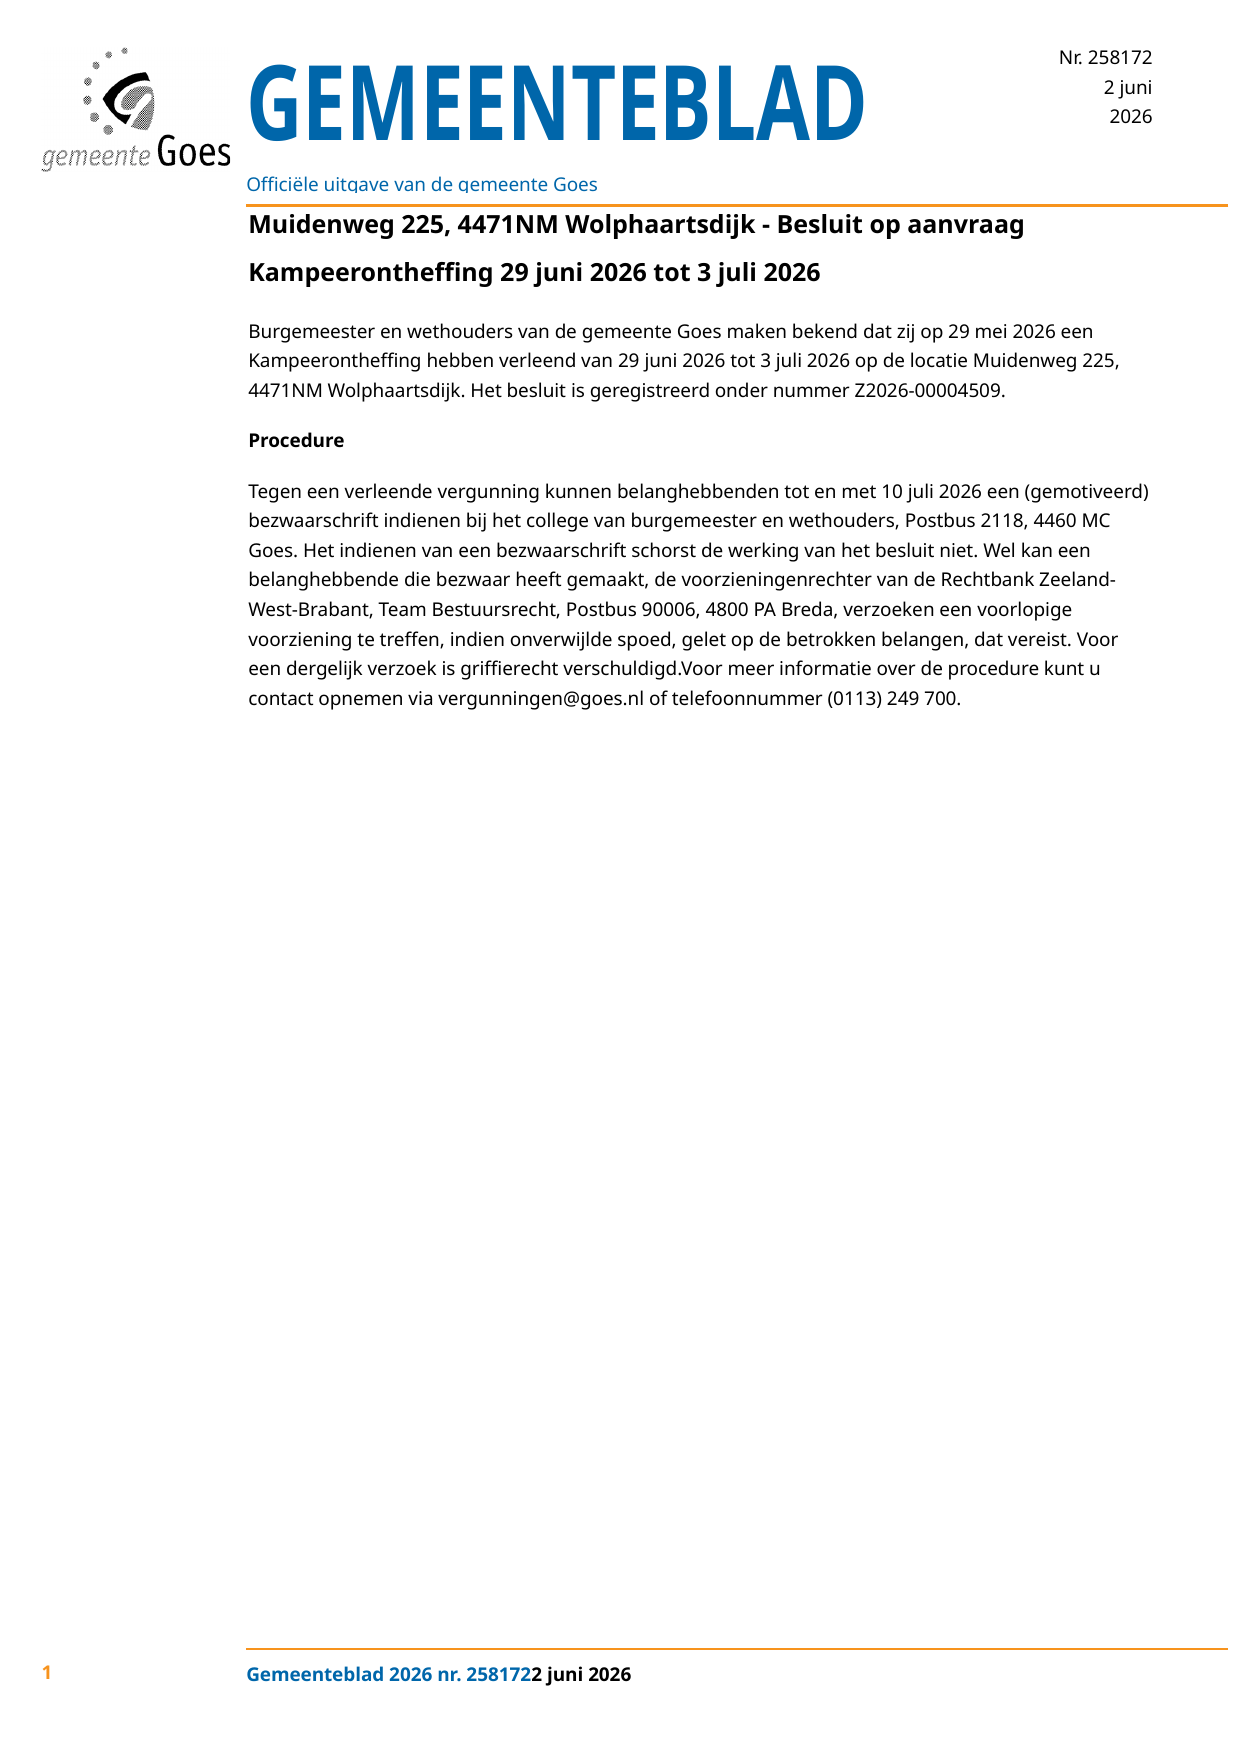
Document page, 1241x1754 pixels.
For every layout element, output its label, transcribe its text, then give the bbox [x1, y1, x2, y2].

text Muidenweg 225, 4471NM Wolphaartsdijk - Besluit op aanvraag Kampeerontheffing 29 juni 2026 tot 3 juli 2026 [248, 207, 1152, 288]
picture [41, 47, 231, 172]
text Procedure [248, 427, 1152, 453]
text Tegen een verleende vergunning kunnen belanghebbenden tot en met 10 juli 2026 een (gemotiveerd) bezwaarschrift indienen bij het college van burgemeester en wethouders, Postbus 2118, 4460 MC Goes. Het indienen van een bezwaarschrift schorst de werking van het besluit niet. Wel kan een belanghebbende die bezwaar heeft gemaakt, de voorzieningenrechter van de Rechtbank Zeeland-West-Brabant, Team Bestuursrecht, Postbus 90006, 4800 PA Breda, verzoeken een voorlopige voorziening te treffen, indien onverwijlde spoed, gelet op de betrokken belangen, dat vereist. Voor een dergelijk verzoek is griffierecht verschuldigd.Voor meer informatie over de procedure kunt u contact opnemen via vergunningen@goes.nl of telefoonnummer (0113) 249 700. [248, 478, 1152, 711]
text Burgemeester en wethouders van de gemeente Goes maken bekend dat zij op 29 mei 2026 een Kampeerontheffing hebben verleend van 29 juni 2026 tot 3 juli 2026 op de locatie Muidenweg 225, 4471NM Wolphaartsdijk. Het besluit is geregistreerd onder nummer Z2026-00004509. [248, 318, 1152, 403]
